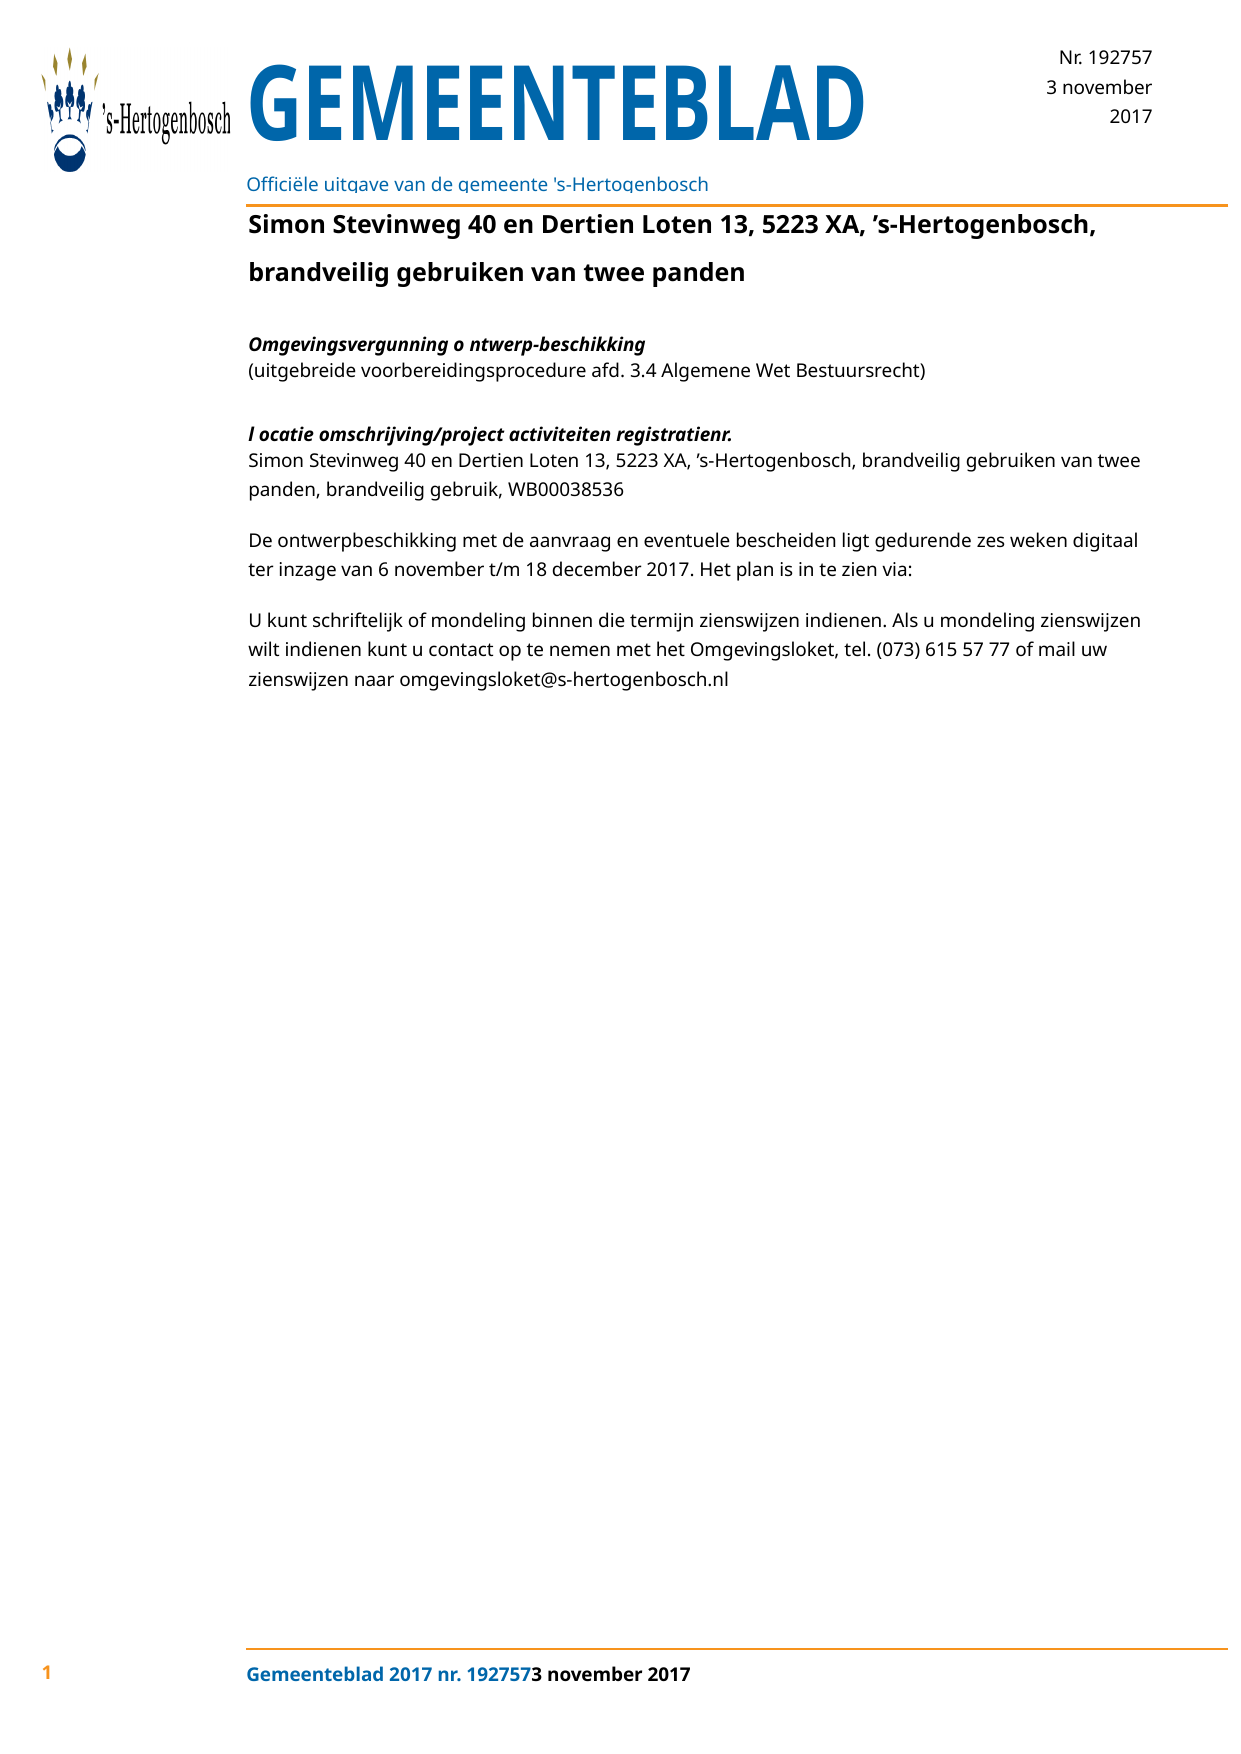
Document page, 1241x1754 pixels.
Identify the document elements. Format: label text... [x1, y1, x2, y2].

text U kunt schriftelijk of mondeling binnen die termijn zienswijzen indienen. Als u mondeling zienswijzen wilt indienen kunt u contact op te nemen met het Omgevingsloket, tel. (073) 615 57 77 of mail uw zienswijzen naar omgevingsloket@s-hertogenbosch.nl [248, 607, 1152, 692]
text Omgevingsvergunning o ntwerp-beschikking [248, 331, 1152, 357]
text De ontwerpbeschikking met de aanvraag en eventuele bescheiden ligt gedurende zes weken digitaal ter inzage van 6 november t/m 18 december 2017. Het plan is in te zien via: [248, 527, 1152, 582]
text (uitgebreide voorbereidingsprocedure afd. 3.4 Algemene Wet Bestuursrecht) [248, 357, 1152, 383]
text l ocatie omschrijving/project activiteiten registratienr. [248, 421, 1152, 447]
picture [41, 47, 231, 172]
text Simon Stevinweg 40 en Dertien Loten 13, 5223 XA, ’s-Hertogenbosch, brandveilig gebruiken van twee panden, brandveilig gebruik, WB00038536 [248, 447, 1152, 502]
text Simon Stevinweg 40 en Dertien Loten 13, 5223 XA, ’s-Hertogenbosch, brandveilig gebruiken van twee panden [248, 207, 1152, 288]
